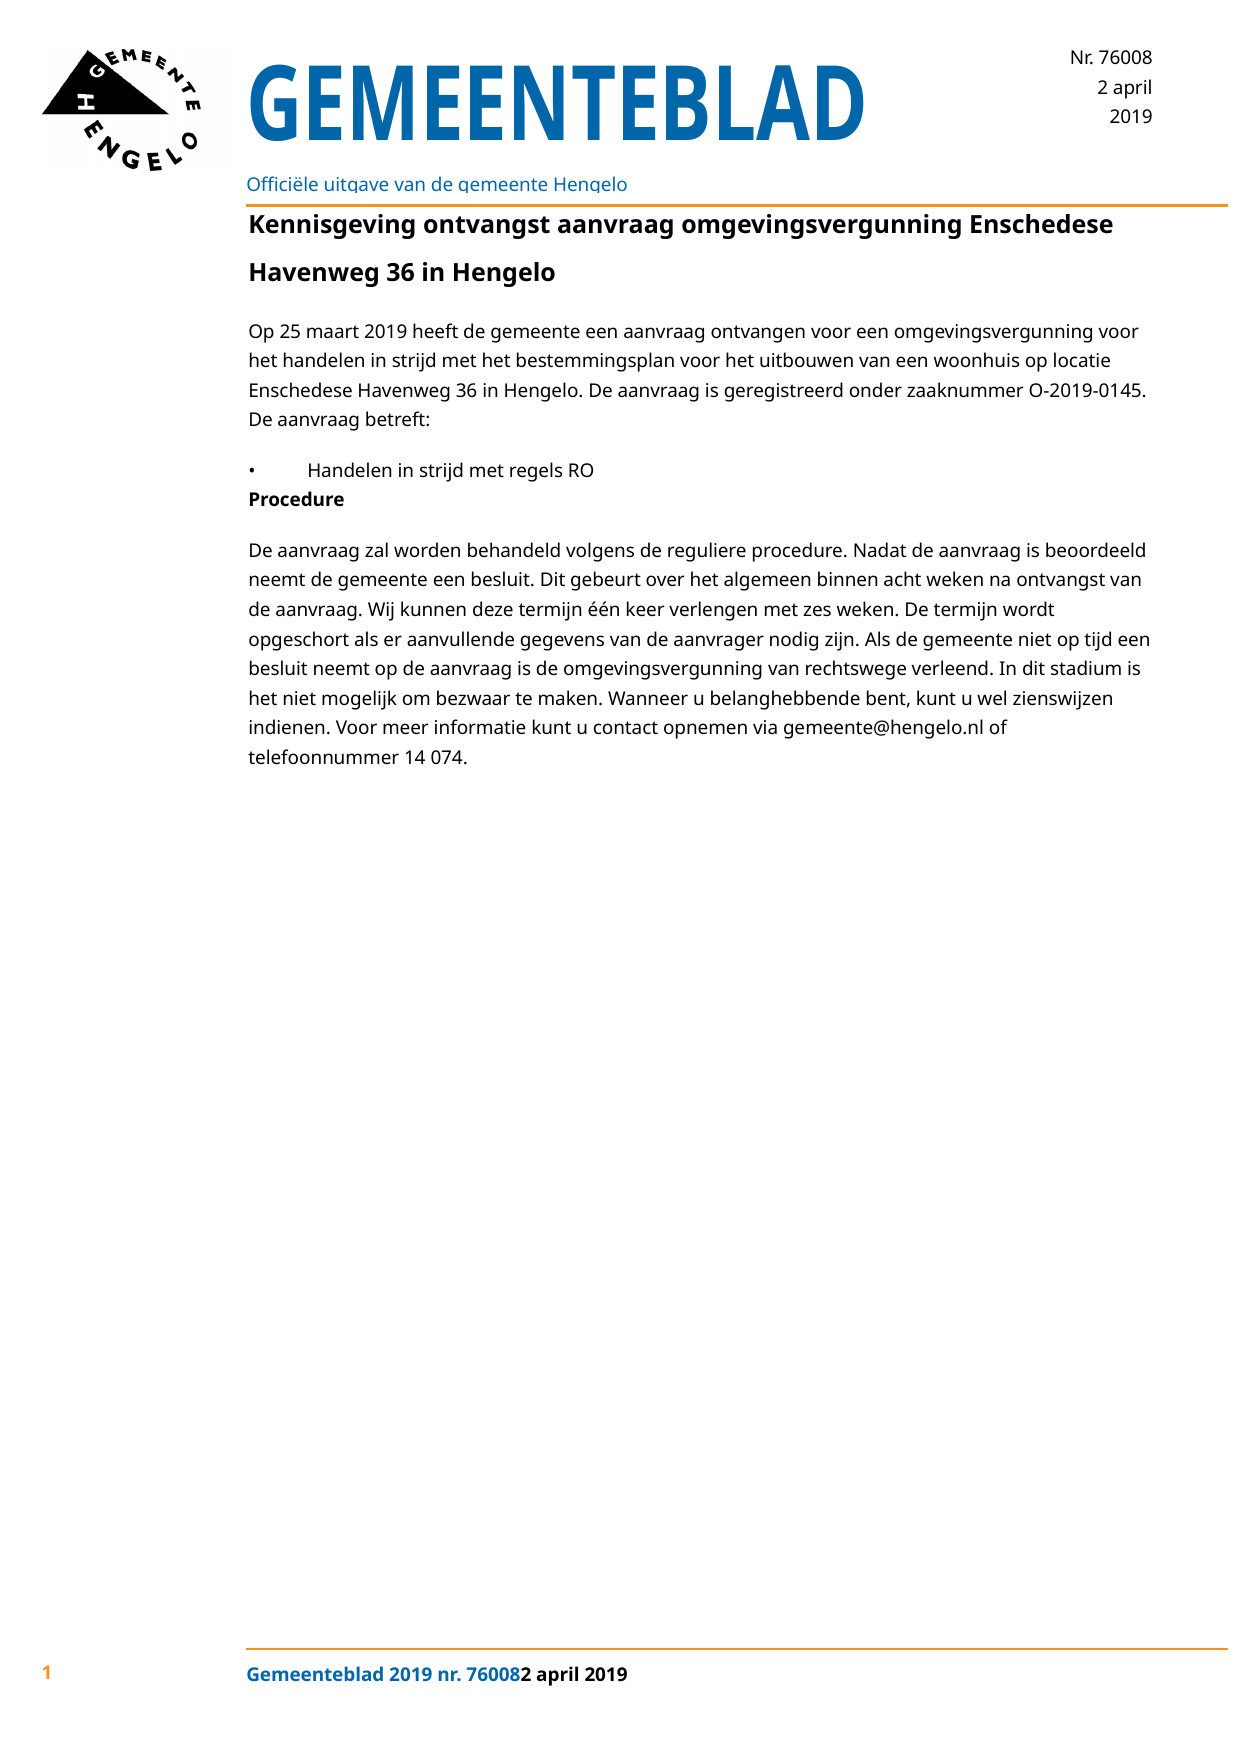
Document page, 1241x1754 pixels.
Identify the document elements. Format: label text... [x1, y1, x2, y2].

text De aanvraag zal worden behandeld volgens de reguliere procedure. Nadat de aanvraag is beoordeeld neemt de gemeente een besluit. Dit gebeurt over het algemeen binnen acht weken na ontvangst van de aanvraag. Wij kunnen deze termijn één keer verlengen met zes weken. De termijn wordt opgeschort als er aanvullende gegevens van de aanvrager nodig zijn. Als de gemeente niet op tijd een besluit neemt op de aanvraag is de omgevingsvergunning van rechtswege verleend. In dit stadium is het niet mogelijk om bezwaar te maken. Wanneer u belanghebbende bent, kunt u wel zienswijzen indienen. Voor meer informatie kunt u contact opnemen via gemeente@hengelo.nl of telefoonnummer 14 074. [248, 537, 1152, 770]
text Kennisgeving ontvangst aanvraag omgevingsvergunning Enschedese Havenweg 36 in Hengelo [248, 207, 1152, 288]
text Procedure [248, 487, 1152, 512]
picture [41, 47, 231, 172]
text Op 25 maart 2019 heeft de gemeente een aanvraag ontvangen voor een omgevingsvergunning voor het handelen in strijd met het bestemmingsplan voor het uitbouwen van een woonhuis op locatie Enschedese Havenweg 36 in Hengelo. De aanvraag is geregistreerd onder zaaknummer O-2019-0145. De aanvraag betreft: [248, 318, 1152, 432]
list Handelen in strijd met regels RO [248, 457, 1152, 483]
